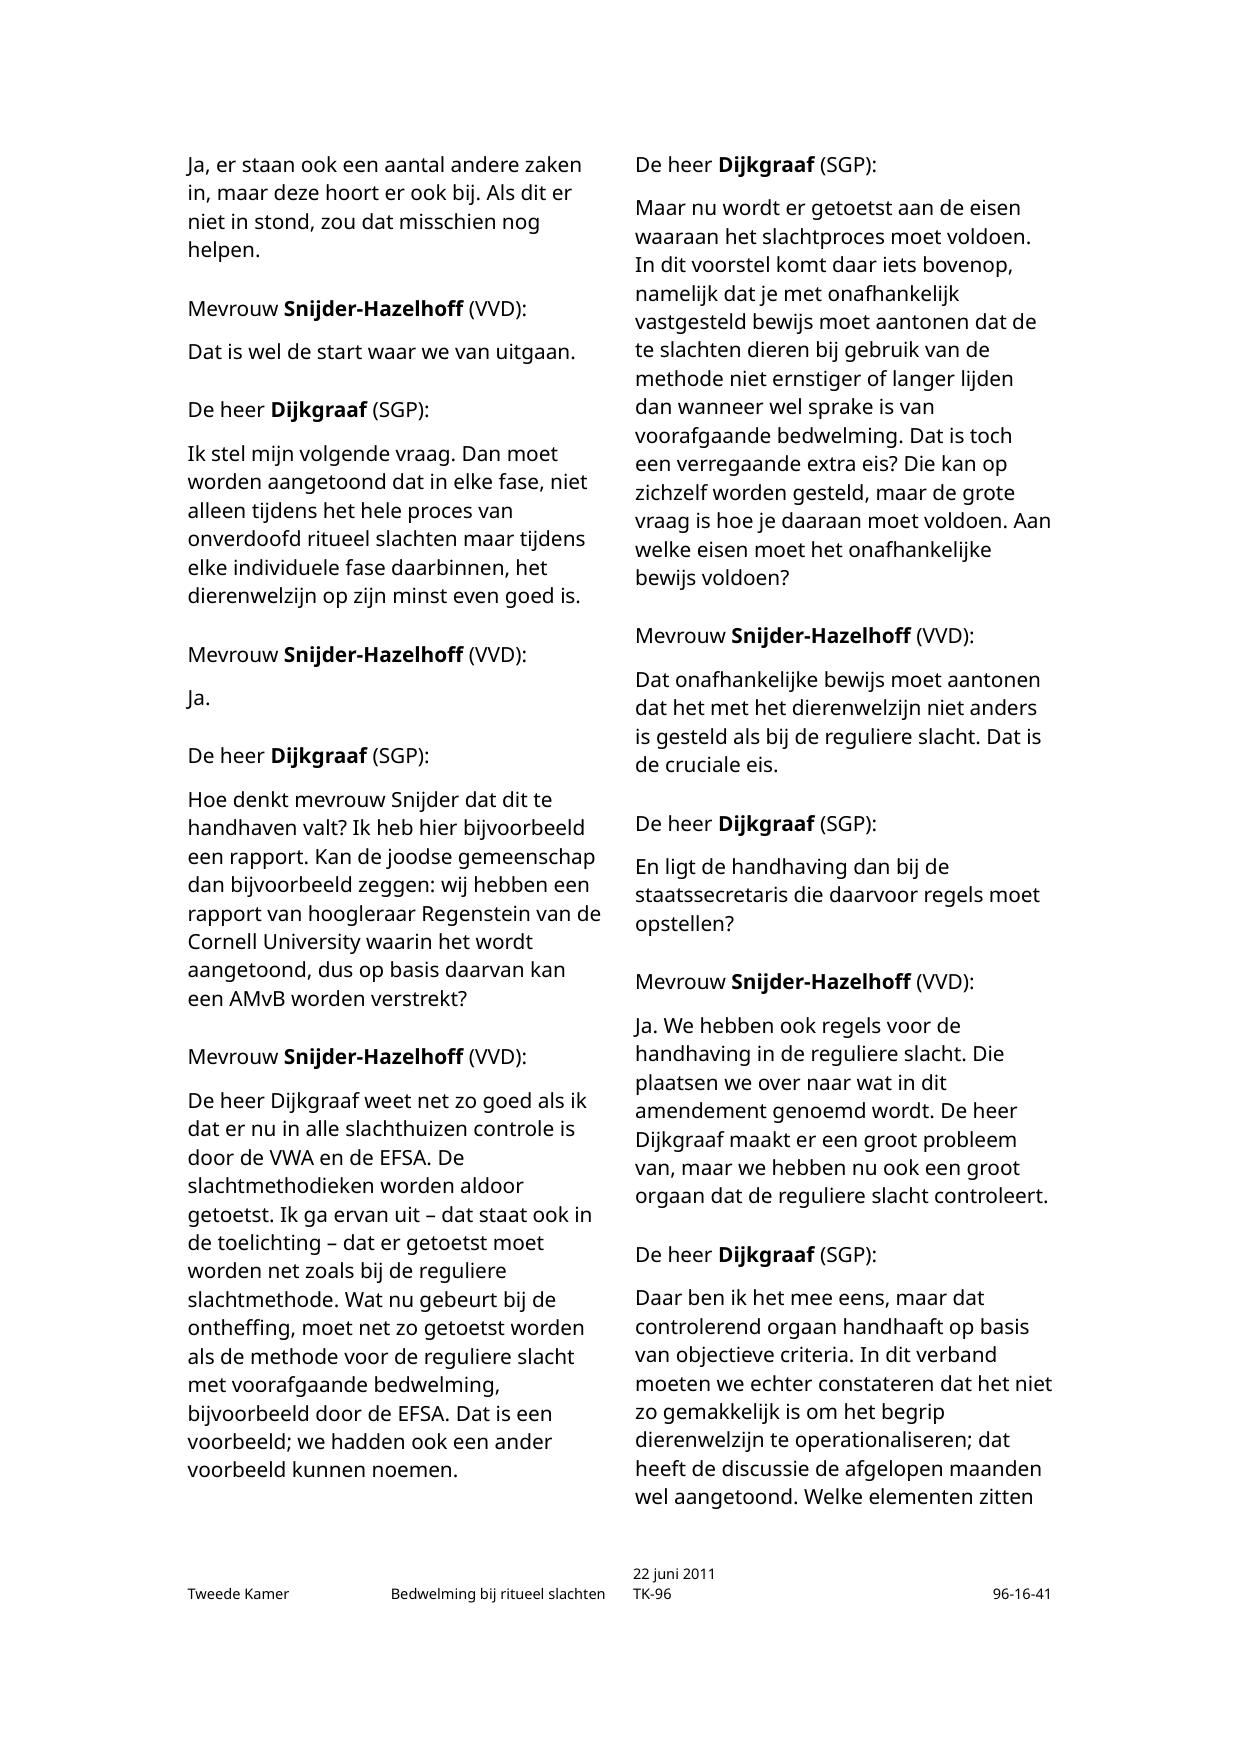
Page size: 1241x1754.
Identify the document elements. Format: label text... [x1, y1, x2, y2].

text Dat onafhankelijke bewijs moet aantonen dat het met het dierenwelzijn niet anders is gesteld als bij de reguliere slacht. Dat is de cruciale eis. [635, 665, 1053, 779]
text Mevrouw Snijder-Hazelhoff (VVD): [635, 622, 1053, 650]
text Mevrouw Snijder-Hazelhoff (VVD): [187, 640, 605, 668]
text De heer Dijkgraaf (SGP): [187, 396, 605, 424]
text Mevrouw Snijder-Hazelhoff (VVD): [635, 967, 1053, 996]
text Mevrouw Snijder-Hazelhoff (VVD): [187, 294, 605, 322]
text Daar ben ik het mee eens, maar dat controlerend orgaan handhaaft op basis van objectieve criteria. In dit verband moeten we echter constateren dat het niet zo gemakkelijk is om het begrip dierenwelzijn te operationaliseren; dat heeft de discussie de afgelopen maanden wel aangetoond. Welke elementen zitten [635, 1283, 1053, 1511]
text De heer Dijkgraaf (SGP): [635, 1240, 1053, 1268]
text Maar nu wordt er getoetst aan de eisen waaraan het slachtproces moet voldoen. In dit voorstel komt daar iets bovenop, namelijk dat je met onafhankelijk vastgesteld bewijs moet aantonen dat de te slachten dieren bij gebruik van de methode niet ernstiger of langer lijden dan wanneer wel sprake is van voorafgaande bedwelming. Dat is toch een verregaande extra eis? Die kan op zichzelf worden gesteld, maar de grote vraag is hoe je daaraan moet voldoen. Aan welke eisen moet het onafhankelijke bewijs voldoen? [635, 193, 1053, 592]
text Ja. [187, 683, 605, 712]
text Ik stel mijn volgende vraag. Dan moet worden aangetoond dat in elke fase, niet alleen tijdens het hele proces van onverdoofd ritueel slachten maar tijdens elke individuele fase daarbinnen, het dierenwelzijn op zijn minst even goed is. [187, 439, 605, 610]
text Mevrouw Snijder-Hazelhoff (VVD): [187, 1042, 605, 1071]
text De heer Dijkgraaf (SGP): [187, 742, 605, 770]
text De heer Dijkgraaf weet net zo goed als ik dat er nu in alle slachthuizen controle is door de VWA en de EFSA. De slachtmethodieken worden aldoor getoetst. Ik ga ervan uit – dat staat ook in de toelichting – dat er getoetst moet worden net zoals bij de reguliere slachtmethode. Wat nu gebeurt bij de ontheffing, moet net zo getoetst worden als de methode voor de reguliere slacht met voorafgaande bedwelming, bijvoorbeeld door de EFSA. Dat is een voorbeeld; we hadden ook een ander voorbeeld kunnen noemen. [187, 1086, 605, 1484]
text Hoe denkt mevrouw Snijder dat dit te handhaven valt? Ik heb hier bijvoorbeeld een rapport. Kan de joodse gemeenschap dan bijvoorbeeld zeggen: wij hebben een rapport van hoogleraar Regenstein van de Cornell University waarin het wordt aangetoond, dus op basis daarvan kan een AMvB worden verstrekt? [187, 785, 605, 1012]
text Ja. We hebben ook regels voor de handhaving in de reguliere slacht. Die plaatsen we over naar wat in dit amendement genoemd wordt. De heer Dijkgraaf maakt er een groot probleem van, maar we hebben nu ook een groot orgaan dat de reguliere slacht controleert. [635, 1011, 1053, 1210]
text De heer Dijkgraaf (SGP): [635, 150, 1053, 178]
text Ja, er staan ook een aantal andere zaken in, maar deze hoort er ook bij. Als dit er niet in stond, zou dat misschien nog helpen. [187, 150, 605, 264]
text De heer Dijkgraaf (SGP): [635, 809, 1053, 837]
text Dat is wel de start waar we van uitgaan. [187, 337, 605, 366]
text En ligt de handhaving dan bij de staatssecretaris die daarvoor regels moet opstellen? [635, 852, 1053, 937]
